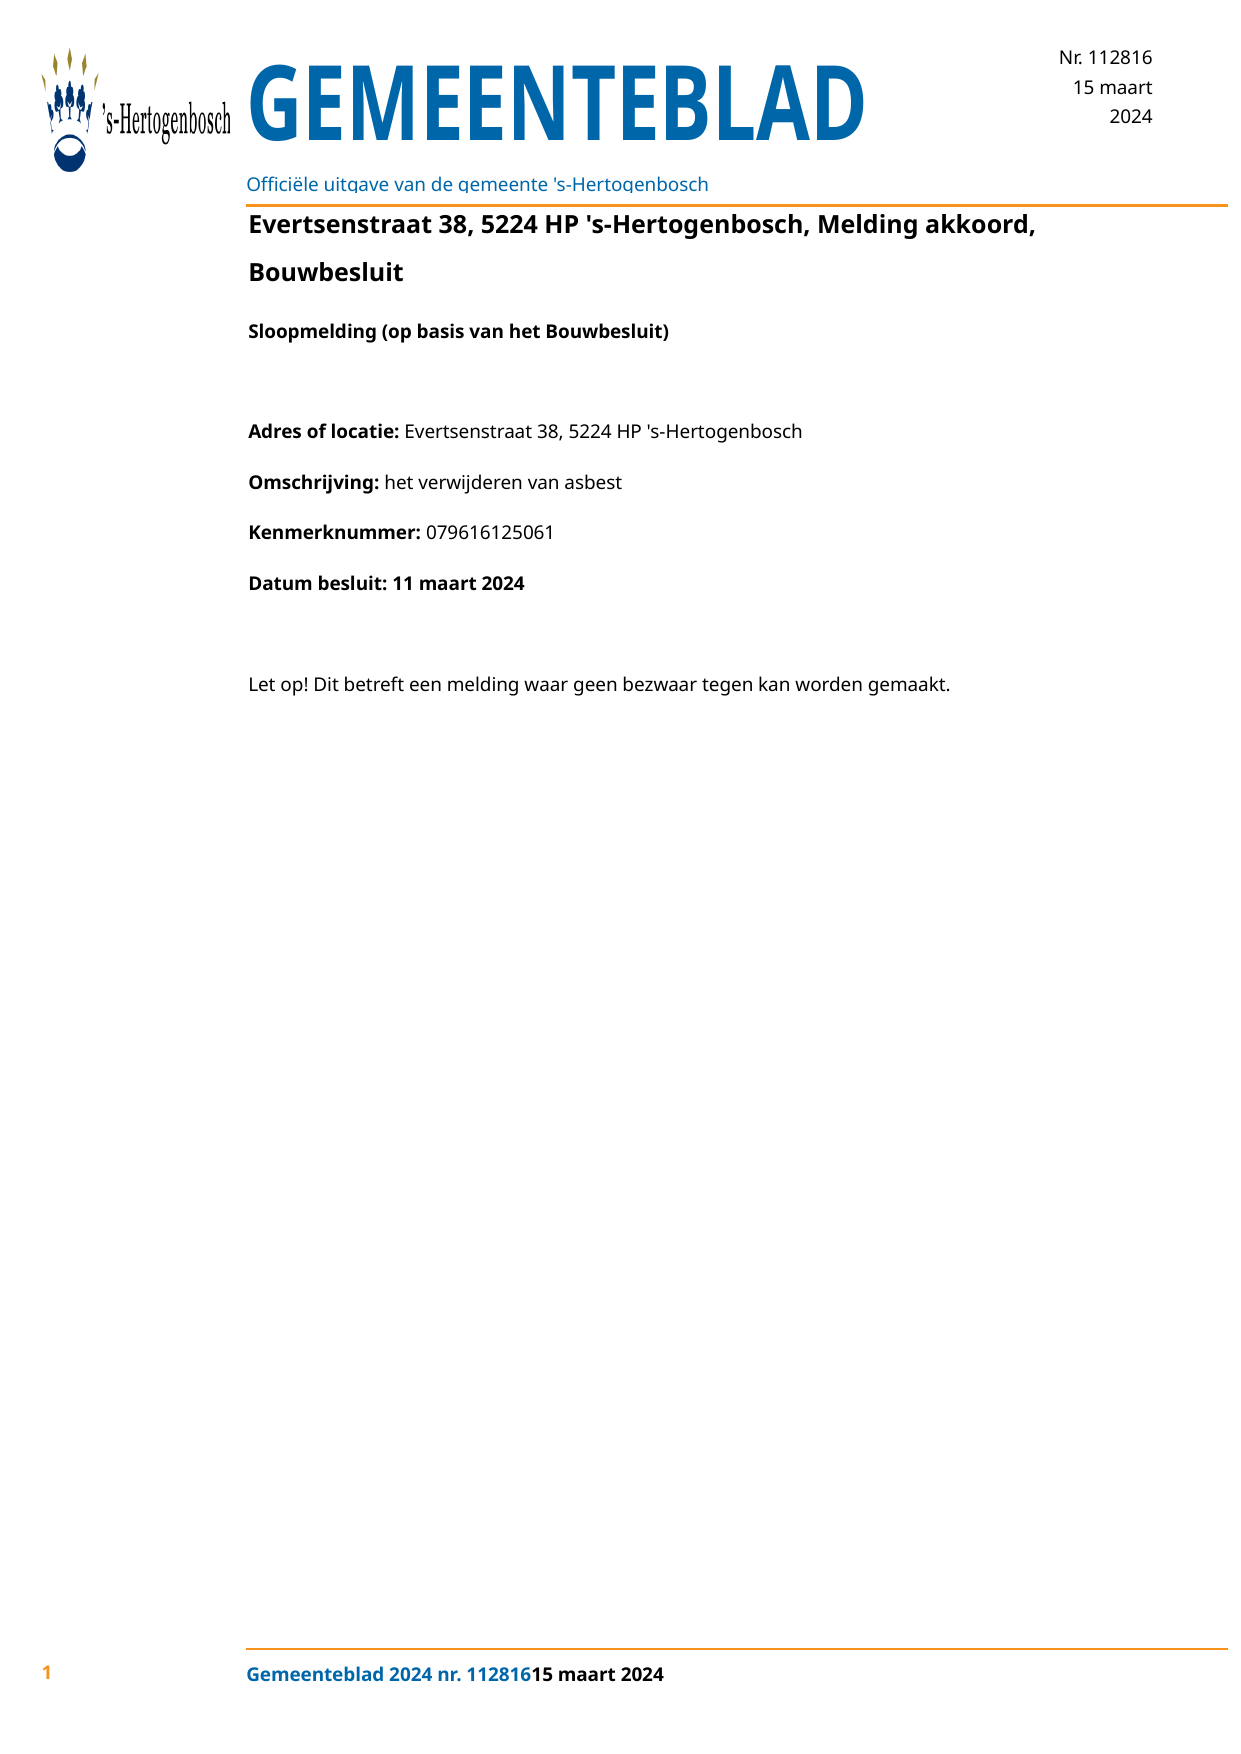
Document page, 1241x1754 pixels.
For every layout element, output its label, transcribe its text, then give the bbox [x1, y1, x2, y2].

picture [41, 47, 231, 172]
text Kenmerknummer: 079616125061 [248, 519, 1152, 545]
text Datum besluit: 11 maart 2024 [248, 570, 1152, 596]
text Sloopmelding (op basis van het Bouwbesluit) [248, 318, 1152, 344]
text Evertsenstraat 38, 5224 HP 's-Hertogenbosch, Melding akkoord, Bouwbesluit [248, 207, 1152, 288]
text Adres of locatie: Evertsenstraat 38, 5224 HP 's-Hertogenbosch [248, 419, 1152, 444]
text Let op! Dit betreft een melding waar geen bezwaar tegen kan worden gemaakt. [248, 671, 1152, 697]
text Omschrijving: het verwijderen van asbest [248, 469, 1152, 495]
